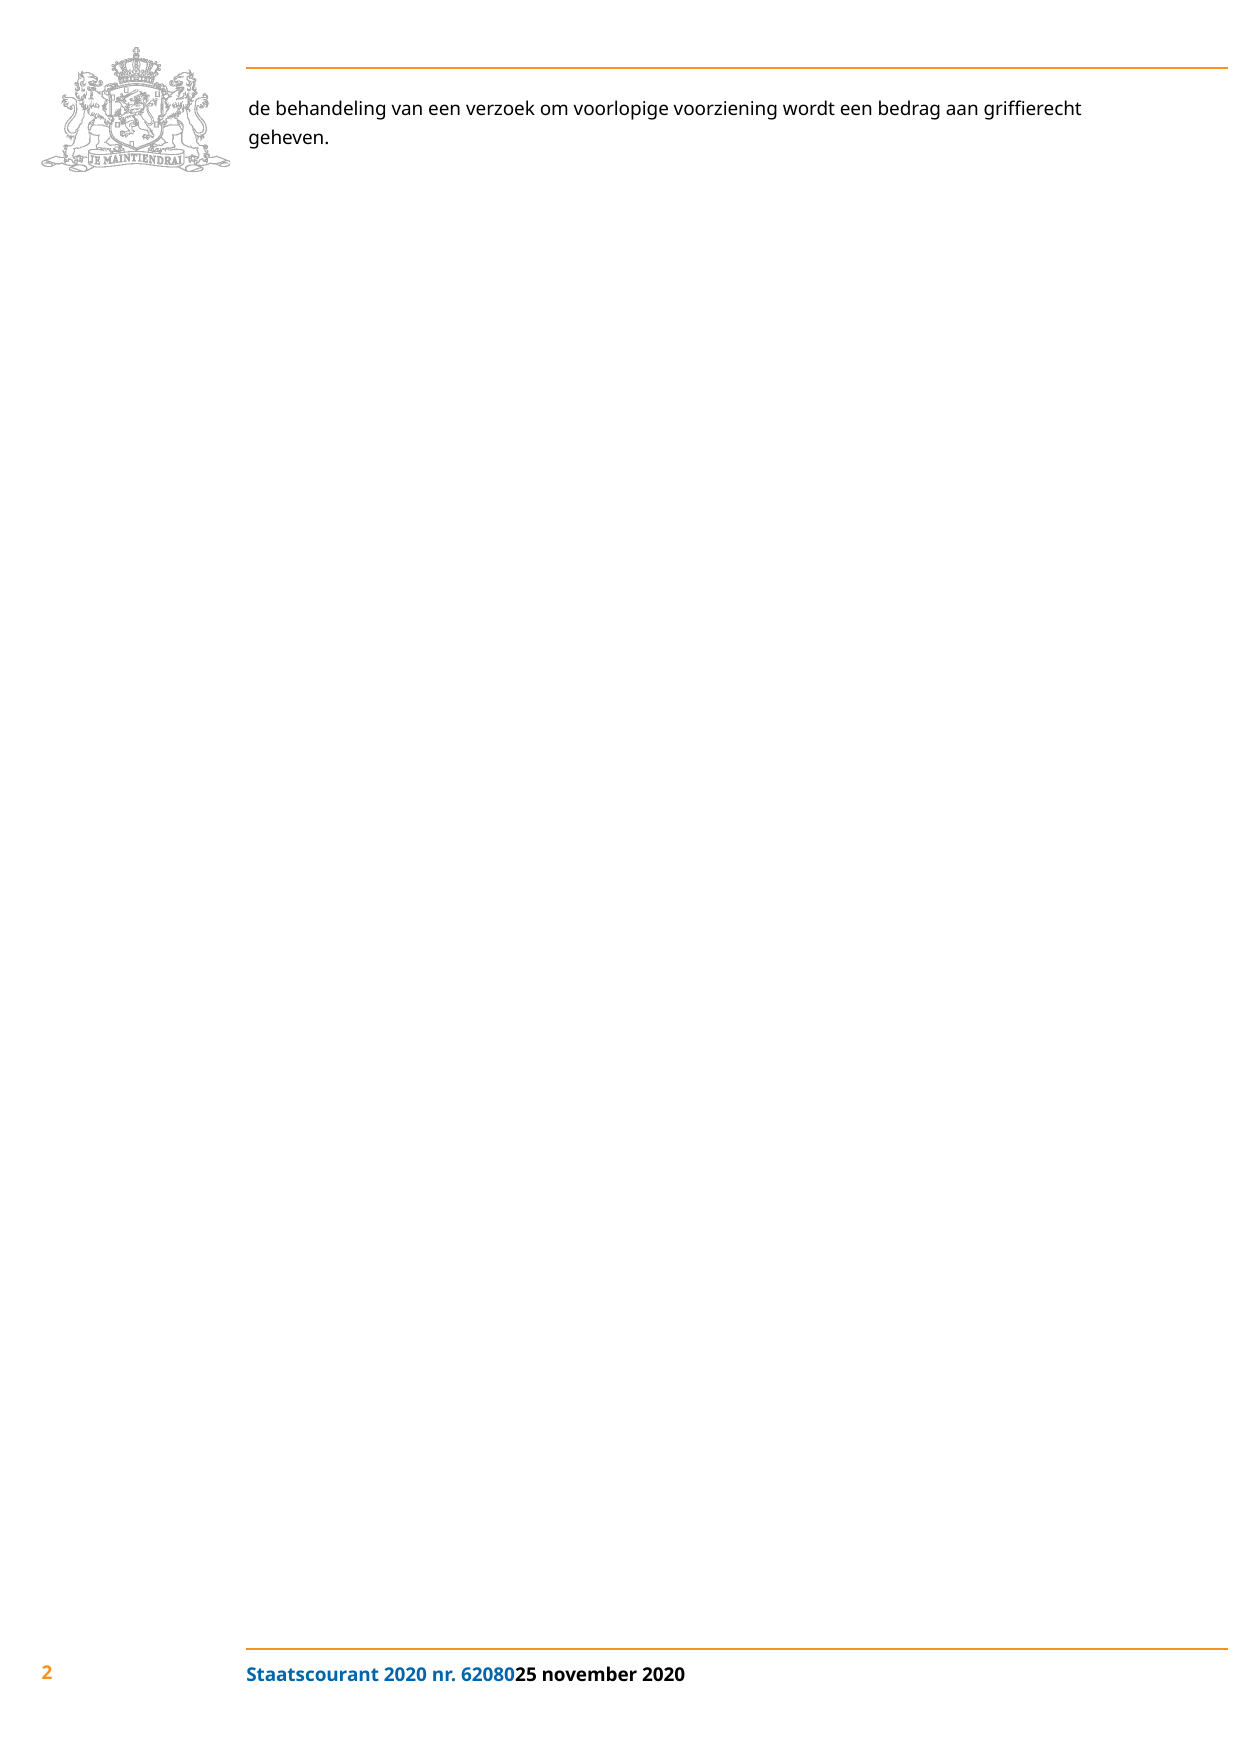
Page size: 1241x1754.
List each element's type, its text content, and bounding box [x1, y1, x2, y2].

picture [41, 47, 231, 172]
text de behandeling van een verzoek om voorlopige voorziening wordt een bedrag aan griffierecht geheven. [248, 95, 1152, 150]
